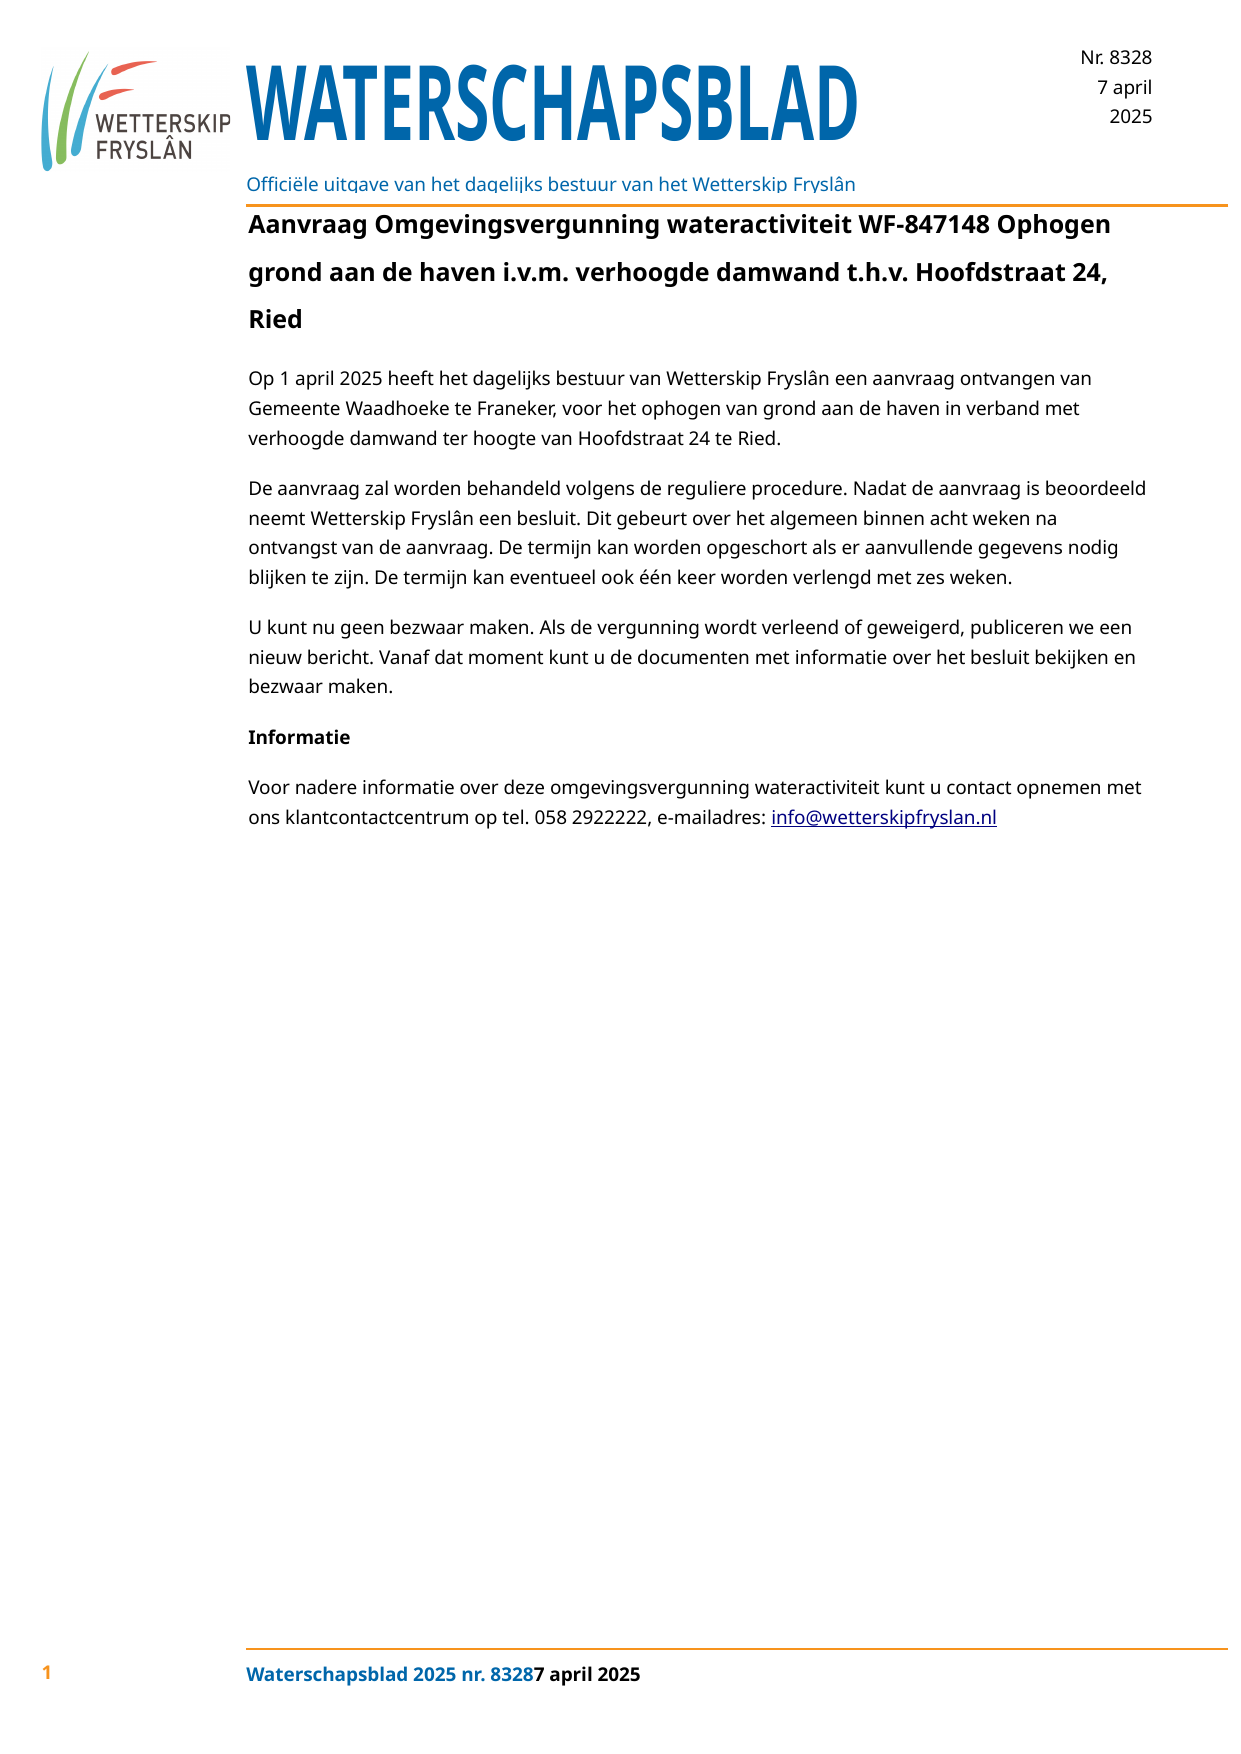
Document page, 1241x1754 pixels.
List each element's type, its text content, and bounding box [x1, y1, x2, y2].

text De aanvraag zal worden behandeld volgens de reguliere procedure. Nadat de aanvraag is beoordeeld neemt Wetterskip Fryslân een besluit. Dit gebeurt over het algemeen binnen acht weken na ontvangst van de aanvraag. De termijn kan worden opgeschort als er aanvullende gegevens nodig blijken te zijn. De termijn kan eventueel ook één keer worden verlengd met zes weken. [248, 475, 1152, 589]
picture [41, 47, 231, 172]
text Informatie [248, 724, 1152, 749]
text Aanvraag Omgevingsvergunning wateractiviteit WF-847148 Ophogen grond aan de haven i.v.m. verhoogde damwand t.h.v. Hoofdstraat 24, Ried [248, 207, 1152, 336]
text Voor nadere informatie over deze omgevingsvergunning wateractiviteit kunt u contact opnemen met ons klantcontactcentrum op tel. 058 2922222, e-mailadres: info@wetterskipfryslan.nl [248, 774, 1152, 829]
text Op 1 april 2025 heeft het dagelijks bestuur van Wetterskip Fryslân een aanvraag ontvangen van Gemeente Waadhoeke te Franeker, voor het ophogen van grond aan de haven in verband met verhoogde damwand ter hoogte van Hoofdstraat 24 te Ried. [248, 366, 1152, 450]
text U kunt nu geen bezwaar maken. Als de vergunning wordt verleend of geweigerd, publiceren we een nieuw bericht. Vanaf dat moment kunt u de documenten met informatie over het besluit bekijken en bezwaar maken. [248, 614, 1152, 699]
